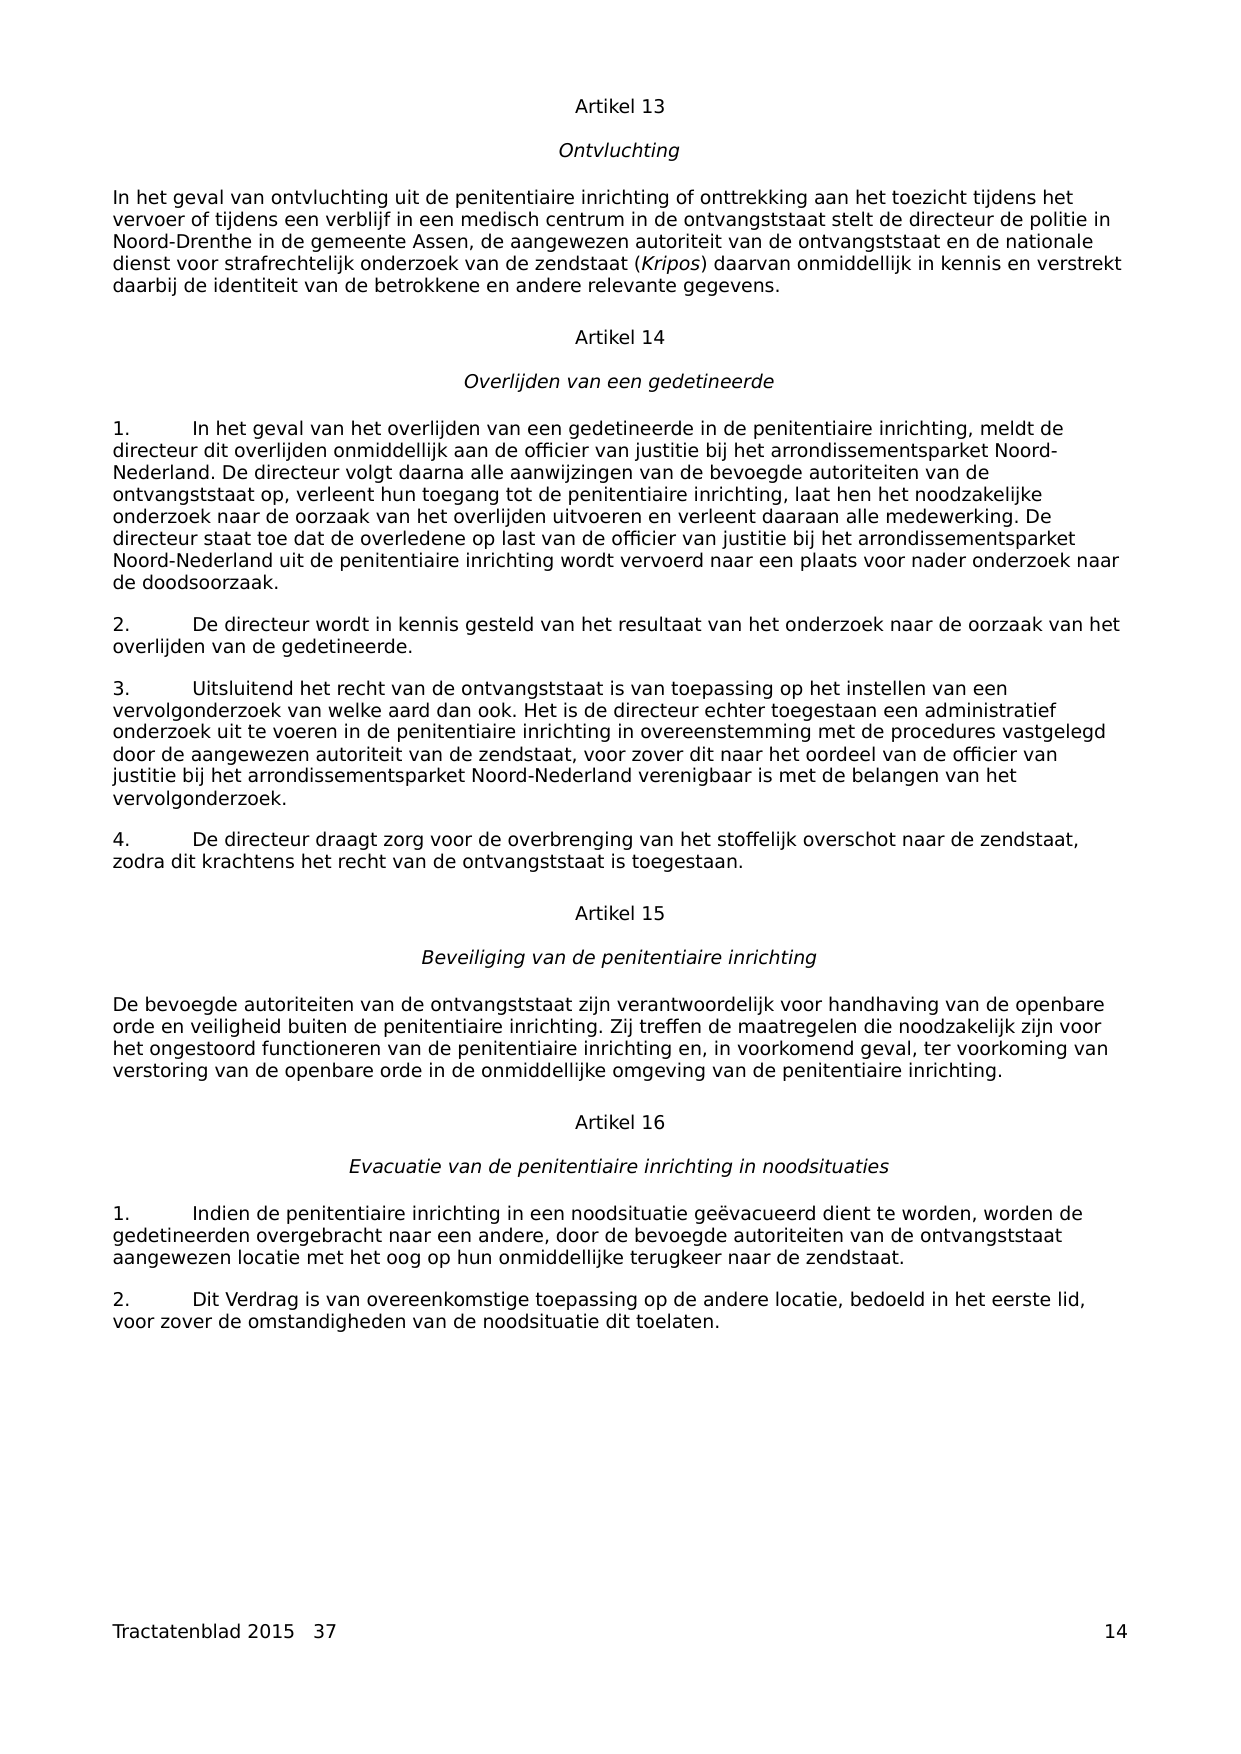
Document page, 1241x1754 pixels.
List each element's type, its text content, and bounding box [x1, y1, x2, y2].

text 4. De directeur draagt zorg voor de overbrenging van het stoffelijk overschot naar de zendstaat, zodra dit krachtens het recht van de ontvangststaat is toegestaan. [112, 829, 1128, 873]
text 1. In het geval van het overlijden van een gedetineerde in de penitentiaire inrichting, meldt de directeur dit overlijden onmiddellijk aan de officier van justitie bij het arrondissementsparket Noord-Nederland. De directeur volgt daarna alle aanwijzingen van de bevoegde autoriteiten van de ontvangststaat op, verleent hun toegang tot de penitentiaire inrichting, laat hen het noodzakelijke onderzoek naar de oorzaak van het overlijden uitvoeren en verleent daaraan alle medewerking. De directeur staat toe dat de overledene op last van de officier van justitie bij het arrondissementsparket Noord-Nederland uit de penitentiaire inrichting wordt vervoerd naar een plaats voor nader onderzoek naar de doodsoorzaak. [112, 418, 1128, 593]
text 1. Indien de penitentiaire inrichting in een noodsituatie geëvacueerd dient te worden, worden de gedetineerden overgebracht naar een andere, door de bevoegde autoriteiten van de ontvangststaat aangewezen locatie met het oog op hun onmiddellijke terugkeer naar de zendstaat. [112, 1203, 1128, 1269]
subtitle Artikel 15 Beveiliging van de penitentiaire inrichting [112, 903, 1128, 969]
subtitle Artikel 13 Ontvluchting [112, 96, 1128, 162]
text 3. Uitsluitend het recht van de ontvangststaat is van toepassing op het instellen van een vervolgonderzoek van welke aard dan ook. Het is de directeur echter toegestaan een administratief onderzoek uit te voeren in de penitentiaire inrichting in overeenstemming met de procedures vastgelegd door de aangewezen autoriteit van de zendstaat, voor zover dit naar het oordeel van de officier van justitie bij het arrondissementsparket Noord-Nederland verenigbaar is met de belangen van het vervolgonderzoek. [112, 677, 1128, 809]
subtitle Artikel 14 Overlijden van een gedetineerde [112, 327, 1128, 393]
text De bevoegde autoriteiten van de ontvangststaat zijn verantwoordelijk voor handhaving van de openbare orde en veiligheid buiten de penitentiaire inrichting. Zij treffen de maatregelen die noodzakelijk zijn voor het ongestoord functioneren van de penitentiaire inrichting en, in voorkomend geval, ter voorkoming van verstoring van de openbare orde in de onmiddellijke omgeving van de penitentiaire inrichting. [112, 994, 1128, 1082]
text 2. Dit Verdrag is van overeenkomstige toepassing op de andere locatie, bedoeld in het eerste lid, voor zover de omstandigheden van de noodsituatie dit toelaten. [112, 1289, 1128, 1333]
subtitle Artikel 16 Evacuatie van de penitentiaire inrichting in noodsituaties [112, 1112, 1128, 1178]
text In het geval van ontvluchting uit de penitentiaire inrichting of onttrekking aan het toezicht tijdens het vervoer of tijdens een verblijf in een medisch centrum in de ontvangststaat stelt de directeur de politie in Noord-Drenthe in de gemeente Assen, de aangewezen autoriteit van de ontvangststaat en de nationale dienst voor strafrechtelijk onderzoek van de zendstaat (Kripos) daarvan onmiddellijk in kennis en verstrekt daarbij de identiteit van de betrokkene en andere relevante gegevens. [112, 187, 1128, 297]
text 2. De directeur wordt in kennis gesteld van het resultaat van het onderzoek naar de oorzaak van het overlijden van de gedetineerde. [112, 613, 1128, 657]
